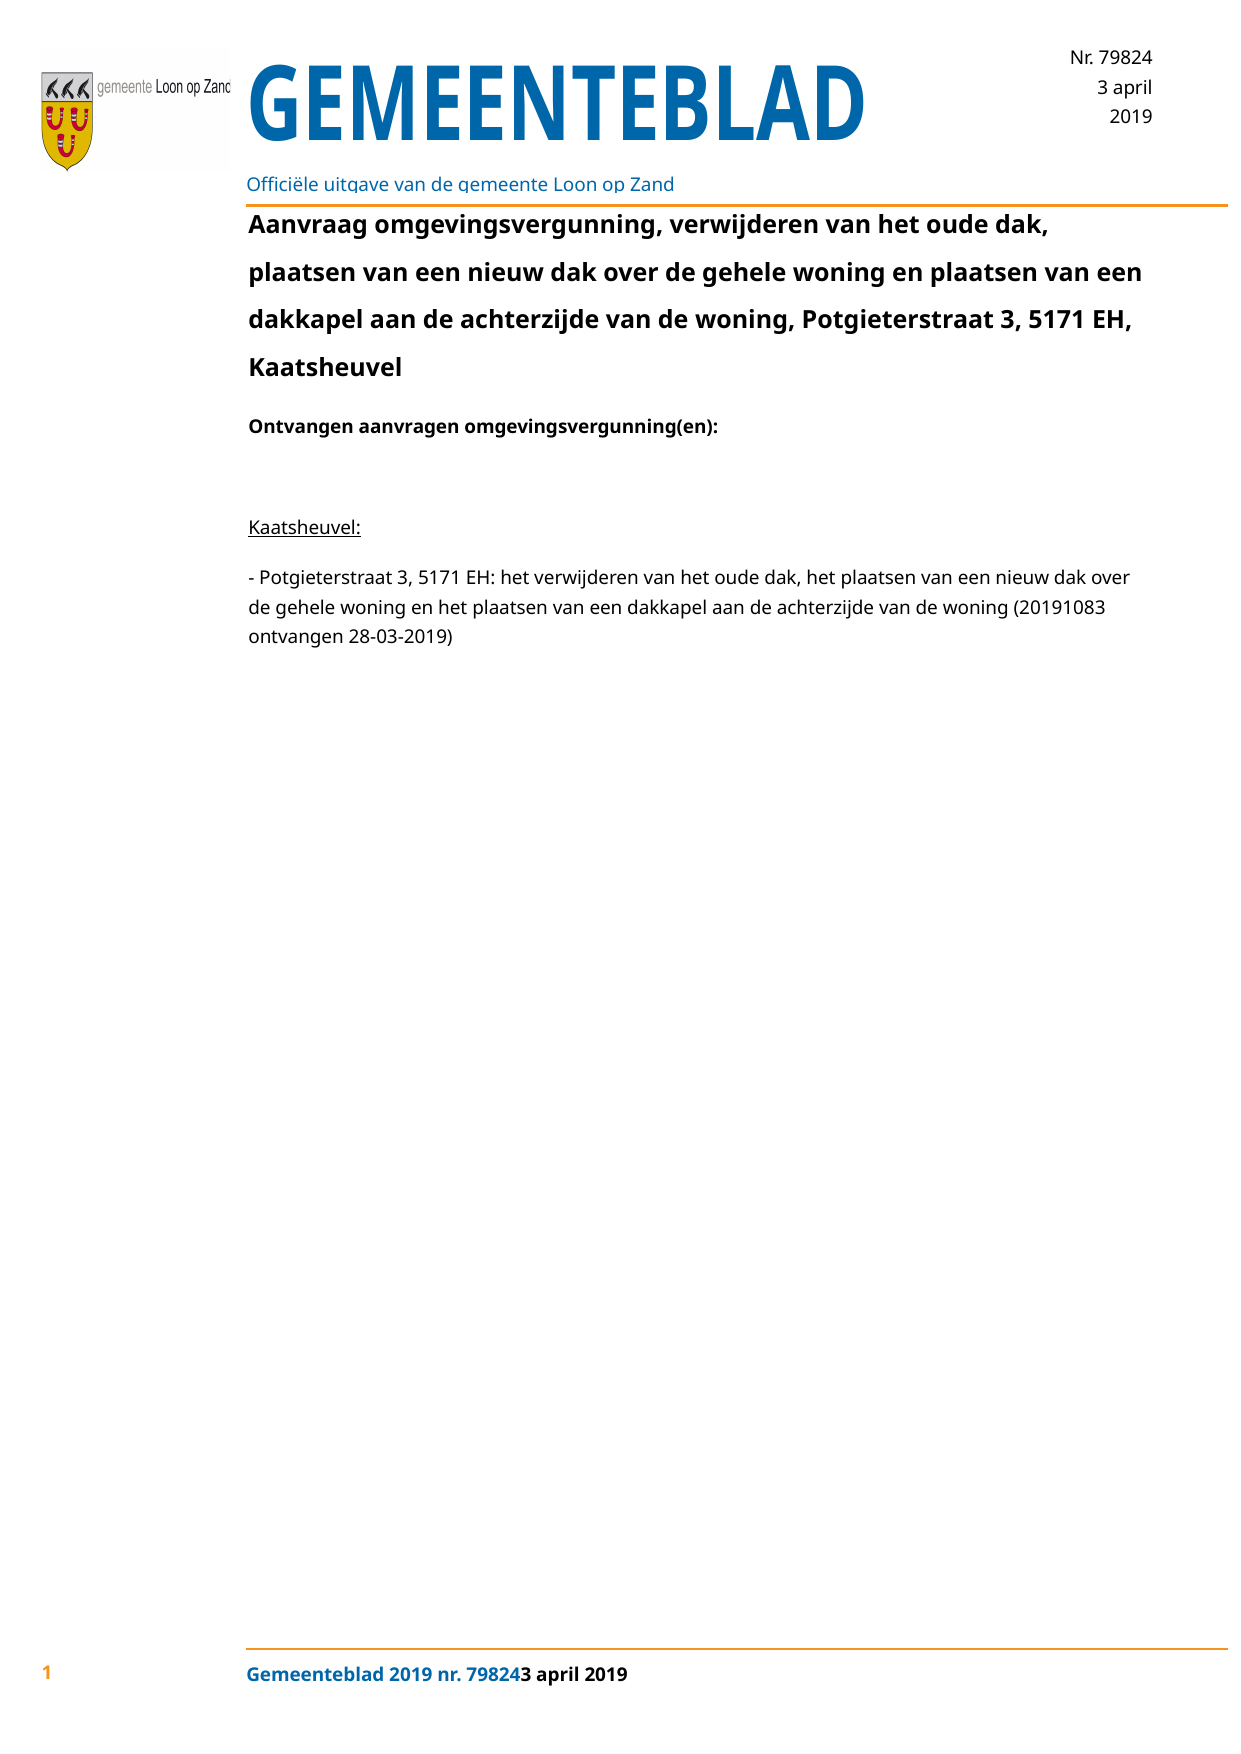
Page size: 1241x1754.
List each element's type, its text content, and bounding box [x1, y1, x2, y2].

text Ontvangen aanvragen omgevingsvergunning(en): [248, 413, 1152, 439]
text - Potgieterstraat 3, 5171 EH: het verwijderen van het oude dak, het plaatsen van een nieuw dak over de gehele woning en het plaatsen van een dakkapel aan de achterzijde van de woning (20191083 ontvangen 28-03-2019) [248, 564, 1152, 649]
picture [41, 47, 231, 172]
text Kaatsheuvel: [248, 514, 1152, 540]
text Aanvraag omgevingsvergunning, verwijderen van het oude dak, plaatsen van een nieuw dak over de gehele woning en plaatsen van een dakkapel aan de achterzijde van de woning, Potgieterstraat 3, 5171 EH, Kaatsheuvel [248, 207, 1152, 384]
